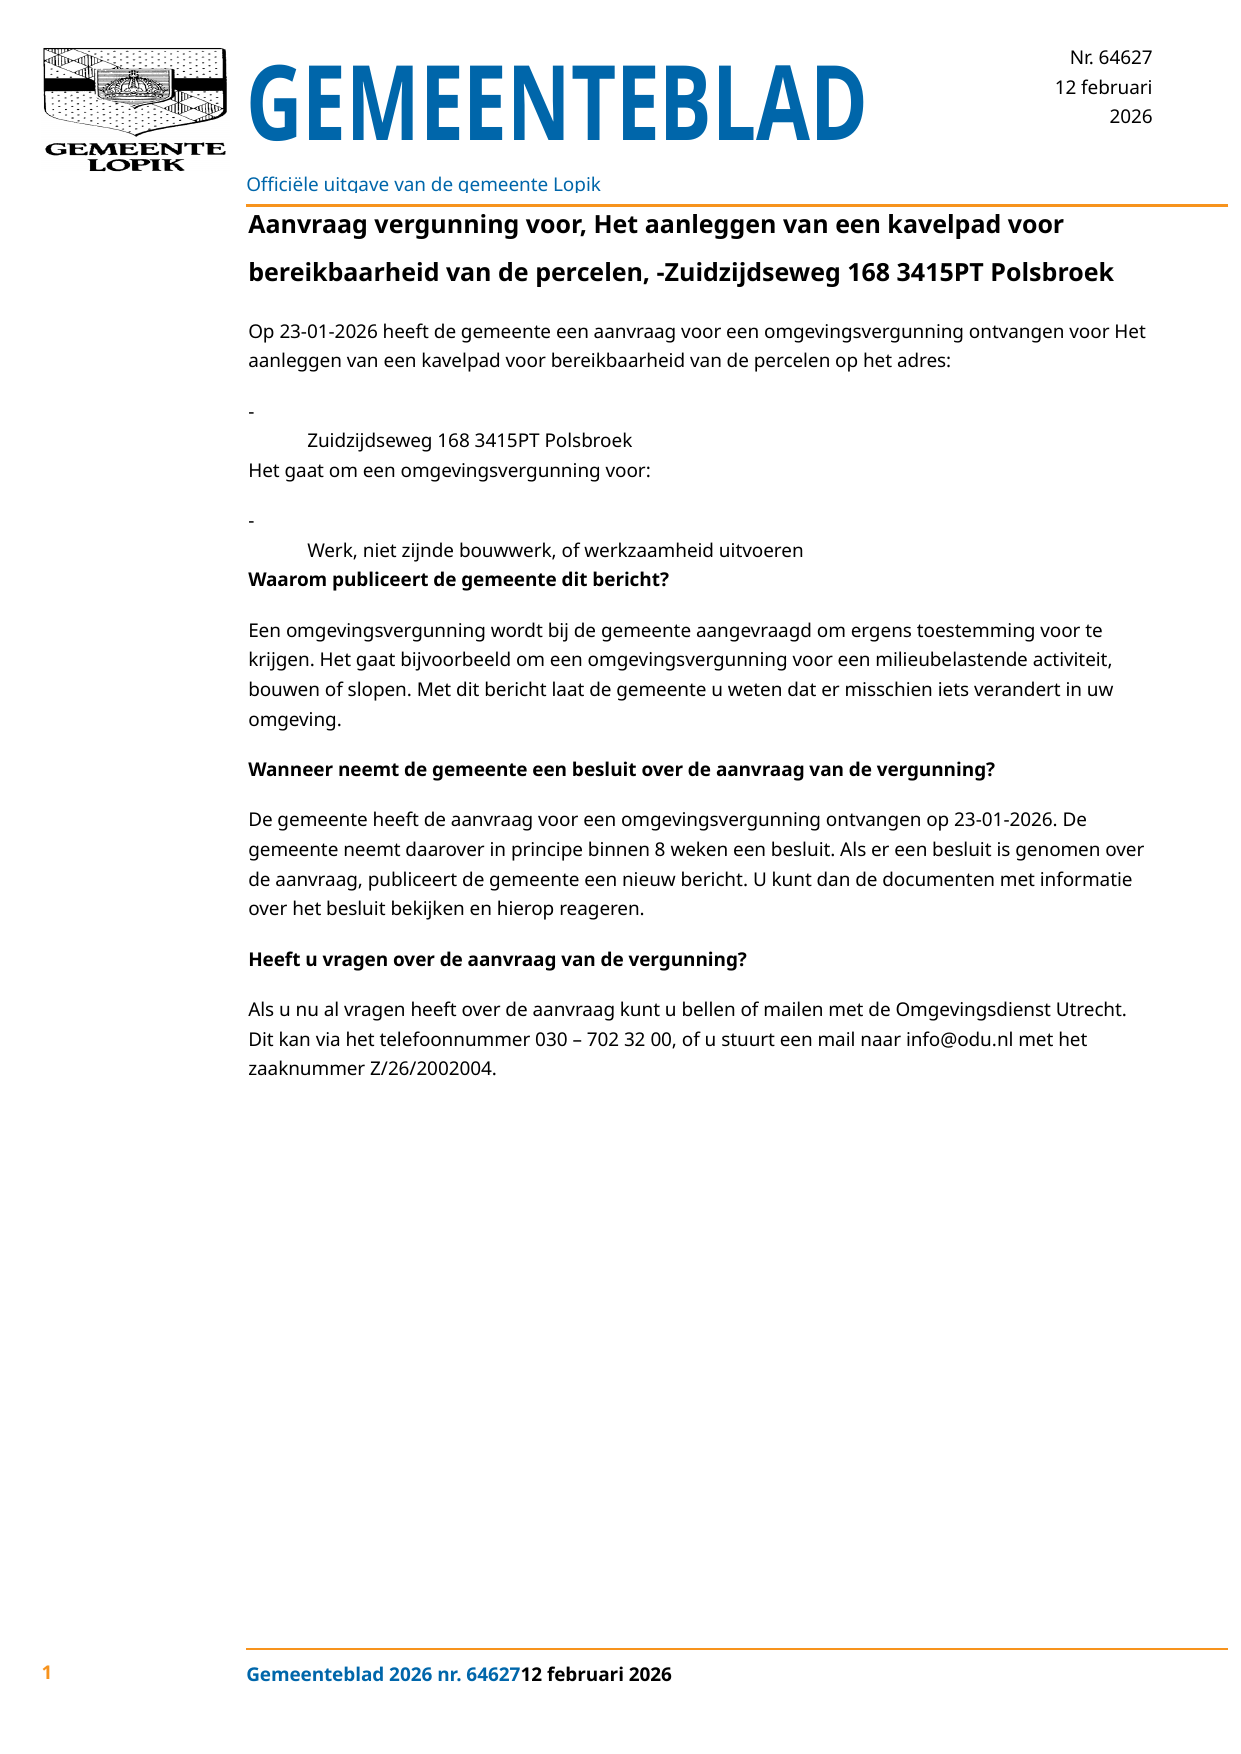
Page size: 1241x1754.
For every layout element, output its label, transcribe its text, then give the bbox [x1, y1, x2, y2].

text Heeft u vragen over de aanvraag van de vergunning? [248, 946, 1152, 972]
text Op 23-01-2026 heeft de gemeente een aanvraag voor een omgevingsvergunning ontvangen voor Het aanleggen van een kavelpad voor bereikbaarheid van de percelen op het adres: [248, 318, 1152, 373]
list Zuidzijdseweg 168 3415PT Polsbroek [248, 427, 1152, 453]
text De gemeente heeft de aanvraag voor een omgevingsvergunning ontvangen op 23-01-2026. De gemeente neemt daarover in principe binnen 8 weken een besluit. Als er een besluit is genomen over de aanvraag, publiceert de gemeente een nieuw bericht. U kunt dan de documenten met informatie over het besluit bekijken en hierop reageren. [248, 807, 1152, 921]
list Werk, niet zijnde bouwwerk, of werkzaamheid uitvoeren [248, 537, 1152, 563]
text Waarom publiceert de gemeente dit bericht? [248, 567, 1152, 592]
text Het gaat om een omgevingsvergunning voor: [248, 457, 1152, 483]
text Wanneer neemt de gemeente een besluit over de aanvraag van de vergunning? [248, 756, 1152, 782]
text Aanvraag vergunning voor, Het aanleggen van een kavelpad voor bereikbaarheid van de percelen, -Zuidzijdseweg 168 3415PT Polsbroek [248, 207, 1152, 288]
picture [41, 47, 231, 172]
text Een omgevingsvergunning wordt bij de gemeente aangevraagd om ergens toestemming voor te krijgen. Het gaat bijvoorbeeld om een omgevingsvergunning voor een milieubelastende activiteit, bouwen of slopen. Met dit bericht laat de gemeente u weten dat er misschien iets verandert in uw omgeving. [248, 617, 1152, 732]
text Als u nu al vragen heeft over de aanvraag kunt u bellen of mailen met de Omgevingsdienst Utrecht. Dit kan via het telefoonnummer 030 – 702 32 00, of u stuurt een mail naar info@odu.nl met het zaaknummer Z/26/2002004. [248, 996, 1152, 1081]
